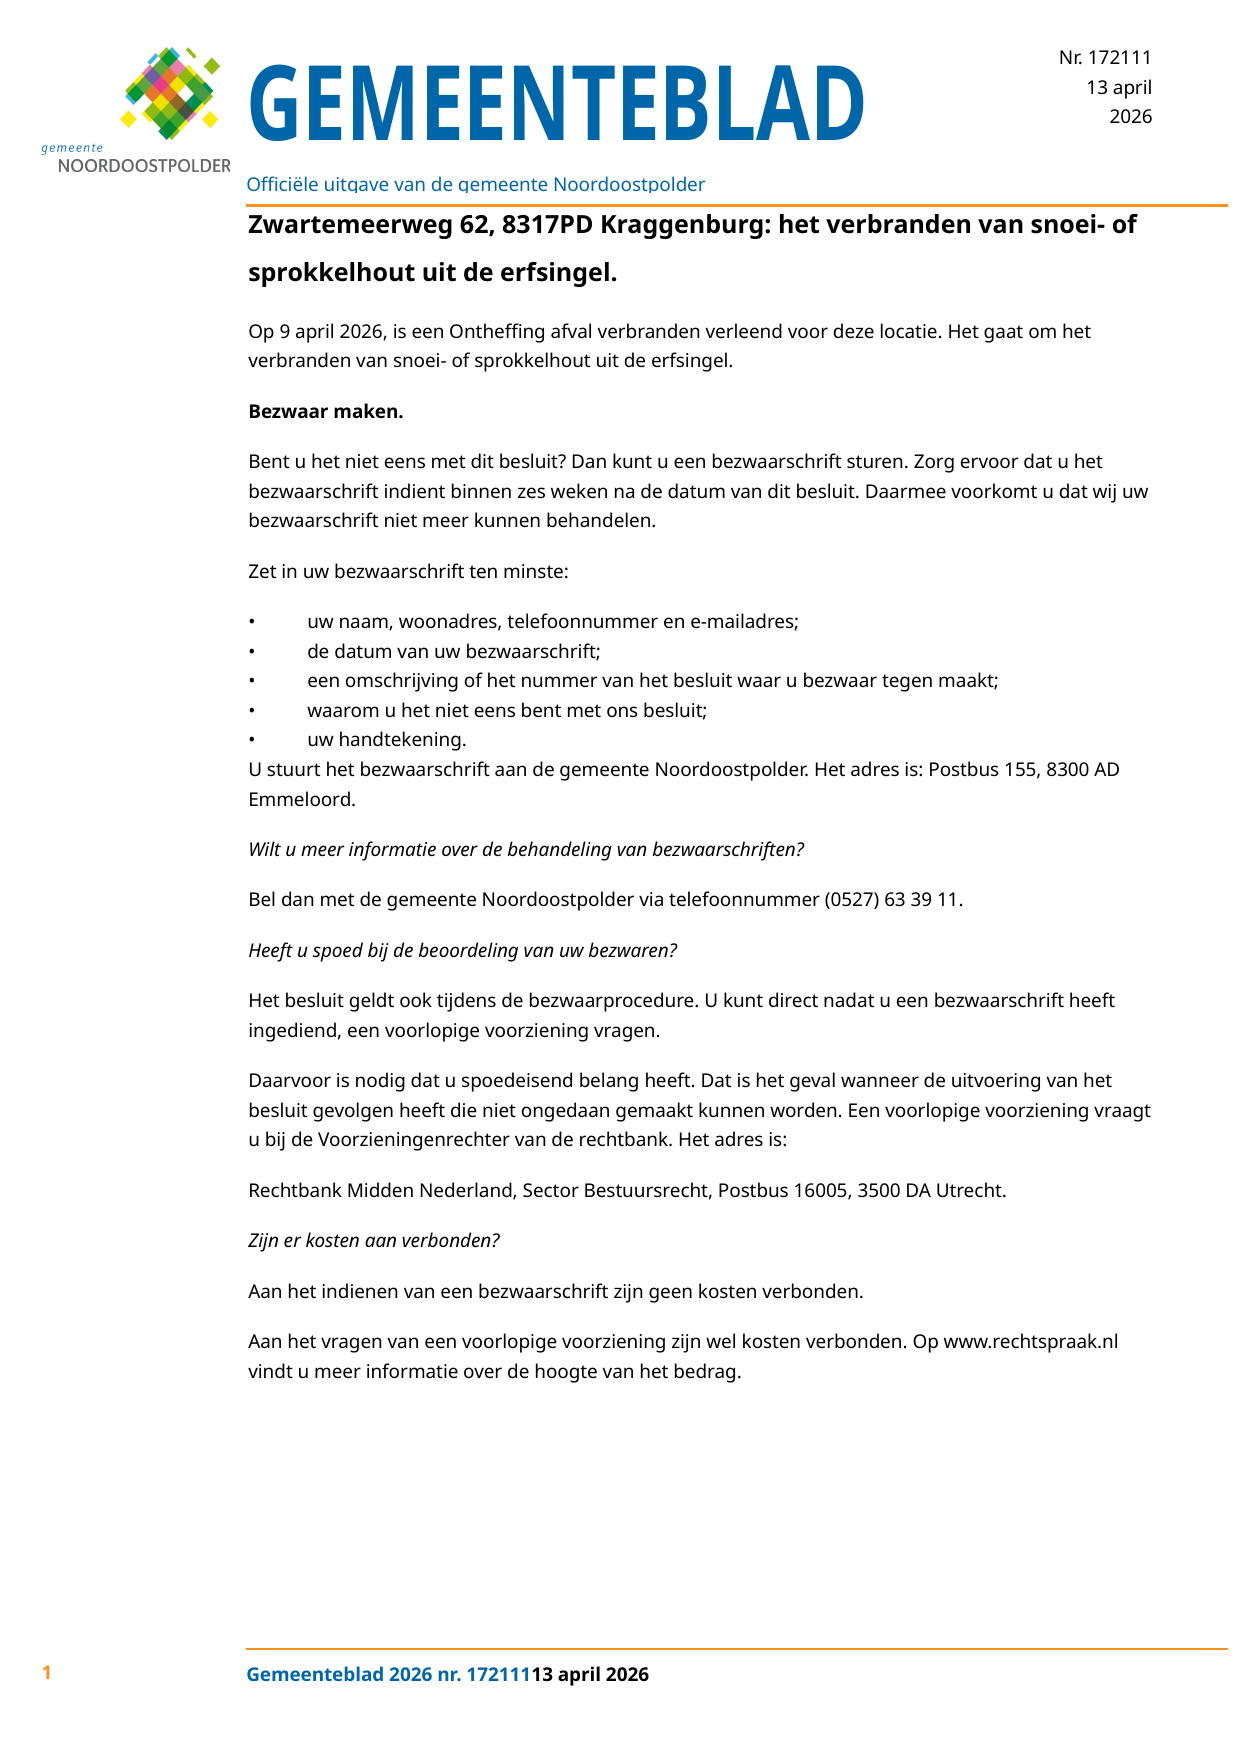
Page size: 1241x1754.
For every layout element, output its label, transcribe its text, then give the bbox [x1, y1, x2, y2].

text Op 9 april 2026, is een Ontheffing afval verbranden verleend voor deze locatie. Het gaat om het verbranden van snoei- of sprokkelhout uit de erfsingel. [248, 318, 1152, 373]
list een omschrijving of het nummer van het besluit waar u bezwaar tegen maakt; [248, 667, 1152, 693]
list waarom u het niet eens bent met ons besluit; [248, 697, 1152, 723]
text Rechtbank Midden Nederland, Sector Bestuursrecht, Postbus 16005, 3500 DA Utrecht. [248, 1177, 1152, 1203]
text Het besluit geldt ook tijdens de bezwaarprocedure. U kunt direct nadat u een bezwaarschrift heeft ingediend, een voorlopige voorziening vragen. [248, 987, 1152, 1043]
picture [41, 47, 231, 172]
text Zijn er kosten aan verbonden? [248, 1227, 1152, 1253]
text Heeft u spoed bij de beoordeling van uw bezwaren? [248, 937, 1152, 963]
list de datum van uw bezwaarschrift; [248, 638, 1152, 664]
text Bent u het niet eens met dit besluit? Dan kunt u een bezwaarschrift sturen. Zorg ervoor dat u het bezwaarschrift indient binnen zes weken na de datum van dit besluit. Daarmee voorkomt u dat wij uw bezwaarschrift niet meer kunnen behandelen. [248, 448, 1152, 533]
text Bel dan met de gemeente Noordoostpolder via telefoonnummer (0527) 63 39 11. [248, 887, 1152, 912]
text Zwartemeerweg 62, 8317PD Kraggenburg: het verbranden van snoei- of sprokkelhout uit de erfsingel. [248, 207, 1152, 288]
text Aan het vragen van een voorlopige voorziening zijn wel kosten verbonden. Op www.rechtspraak.nl vindt u meer informatie over de hoogte van het bedrag. [248, 1328, 1152, 1384]
list uw handtekening. [248, 727, 1152, 752]
text Bezwaar maken. [248, 398, 1152, 424]
text Daarvoor is nodig dat u spoedeisend belang heeft. Dat is het geval wanneer de uitvoering van het besluit gevolgen heeft die niet ongedaan gemaakt kunnen worden. Een voorlopige voorziening vraagt u bij de Voorzieningenrechter van de rechtbank. Het adres is: [248, 1067, 1152, 1152]
list uw naam, woonadres, telefoonnummer en e-mailadres; [248, 608, 1152, 634]
text U stuurt het bezwaarschrift aan de gemeente Noordoostpolder. Het adres is: Postbus 155, 8300 AD Emmeloord. [248, 756, 1152, 812]
text Zet in uw bezwaarschrift ten minste: [248, 558, 1152, 584]
text Aan het indienen van een bezwaarschrift zijn geen kosten verbonden. [248, 1278, 1152, 1304]
text Wilt u meer informatie over de behandeling van bezwaarschriften? [248, 836, 1152, 862]
